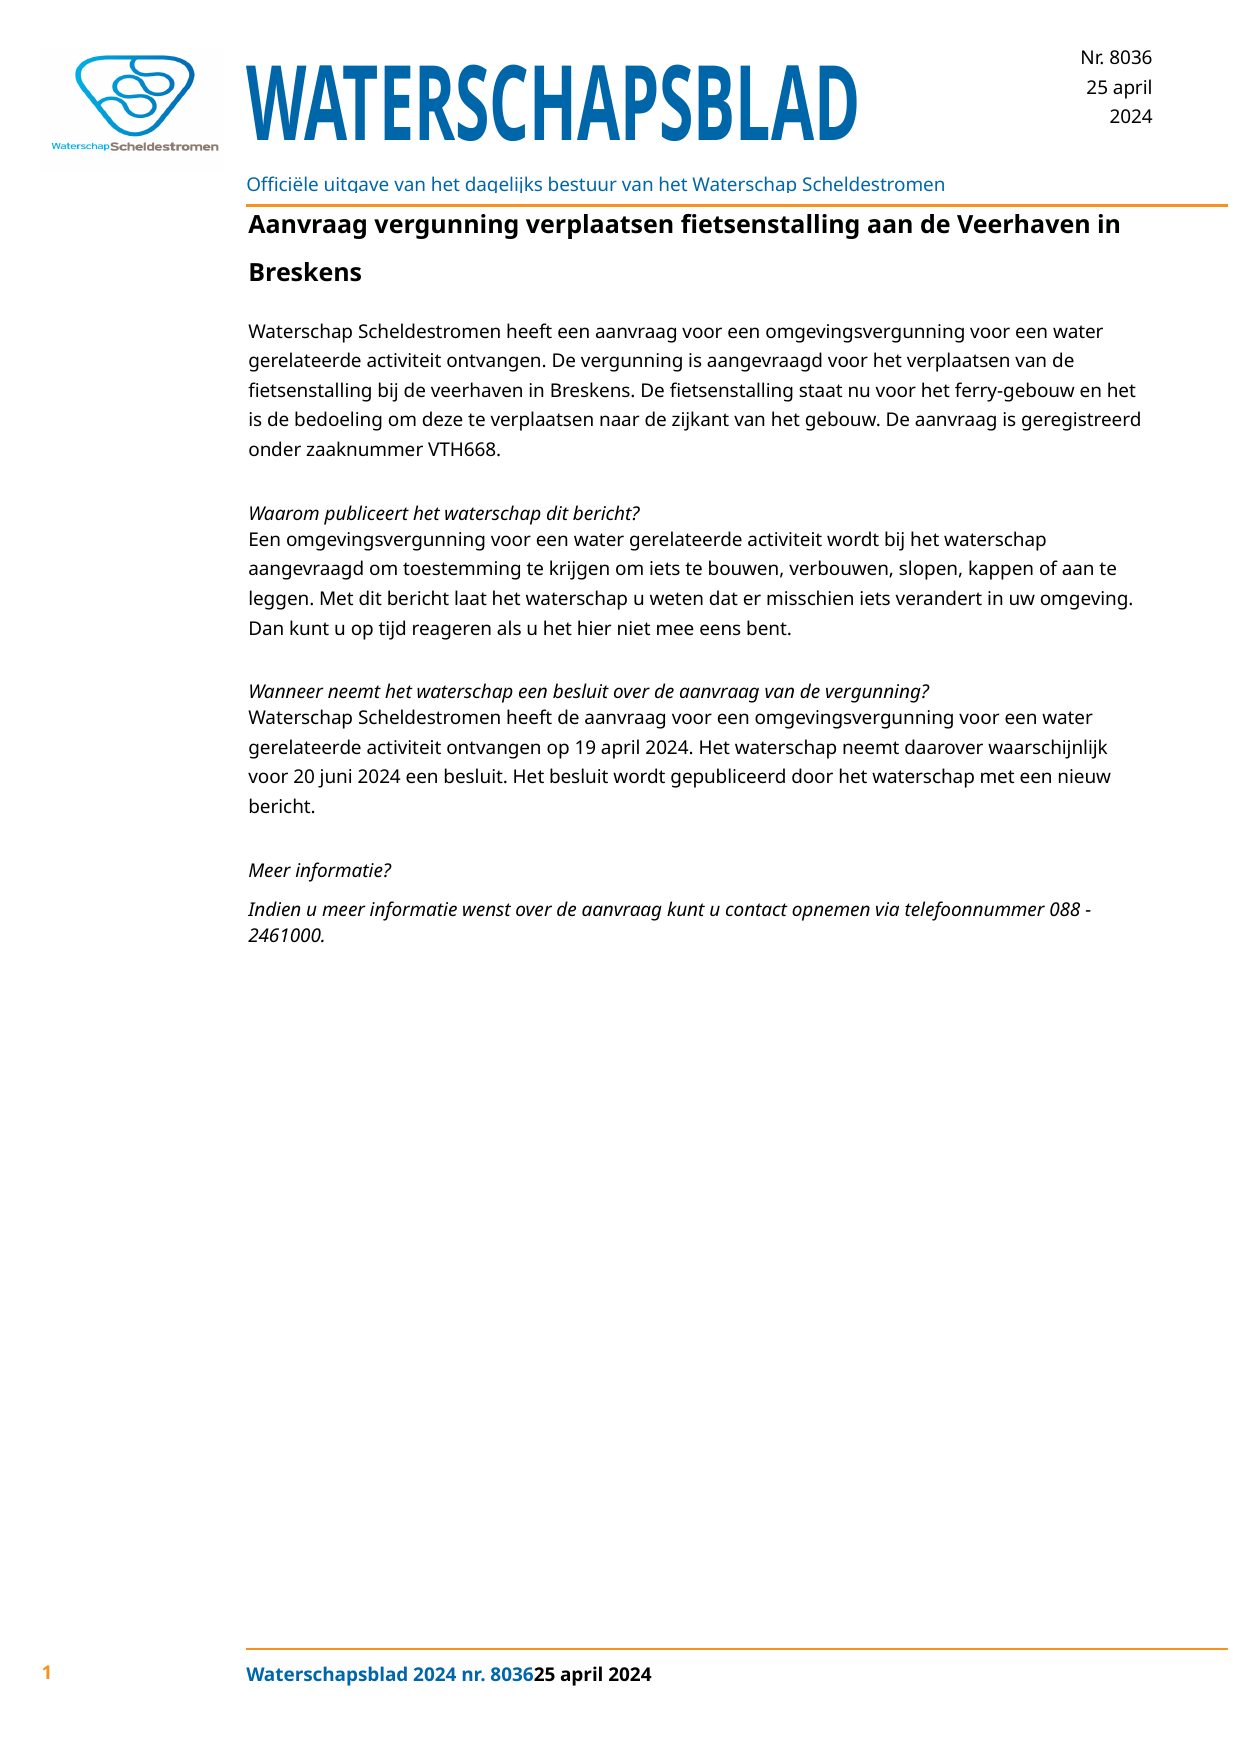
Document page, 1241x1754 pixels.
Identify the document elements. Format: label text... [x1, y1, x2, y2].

text Waterschap Scheldestromen heeft een aanvraag voor een omgevingsvergunning voor een water gerelateerde activiteit ontvangen. De vergunning is aangevraagd voor het verplaatsen van de fietsenstalling bij de veerhaven in Breskens. De fietsenstalling staat nu voor het ferry-gebouw en het is de bedoeling om deze te verplaatsen naar de zijkant van het gebouw. De aanvraag is geregistreerd onder zaaknummer VTH668. [248, 318, 1152, 462]
text Een omgevingsvergunning voor een water gerelateerde activiteit wordt bij het waterschap aangevraagd om toestemming te krijgen om iets te bouwen, verbouwen, slopen, kappen of aan te leggen. Met dit bericht laat het waterschap u weten dat er misschien iets verandert in uw omgeving. Dan kunt u op tijd reageren als u het hier niet mee eens bent. [248, 526, 1152, 640]
text Waarom publiceert het waterschap dit bericht? [248, 500, 1152, 526]
text Aanvraag vergunning verplaatsen fietsenstalling aan de Veerhaven in Breskens [248, 207, 1152, 288]
text Wanneer neemt het waterschap een besluit over de aanvraag van de vergunning? [248, 679, 1152, 704]
picture [41, 47, 231, 172]
text Indien u meer informatie wenst over de aanvraag kunt u contact opnemen via telefoonnummer 088 - 2461000. [248, 896, 1152, 948]
text Meer informatie? [248, 857, 1152, 883]
text Waterschap Scheldestromen heeft de aanvraag voor een omgevingsvergunning voor een water gerelateerde activiteit ontvangen op 19 april 2024. Het waterschap neemt daarover waarschijnlijk voor 20 juni 2024 een besluit. Het besluit wordt gepubliceerd door het waterschap met een nieuw bericht. [248, 704, 1152, 819]
